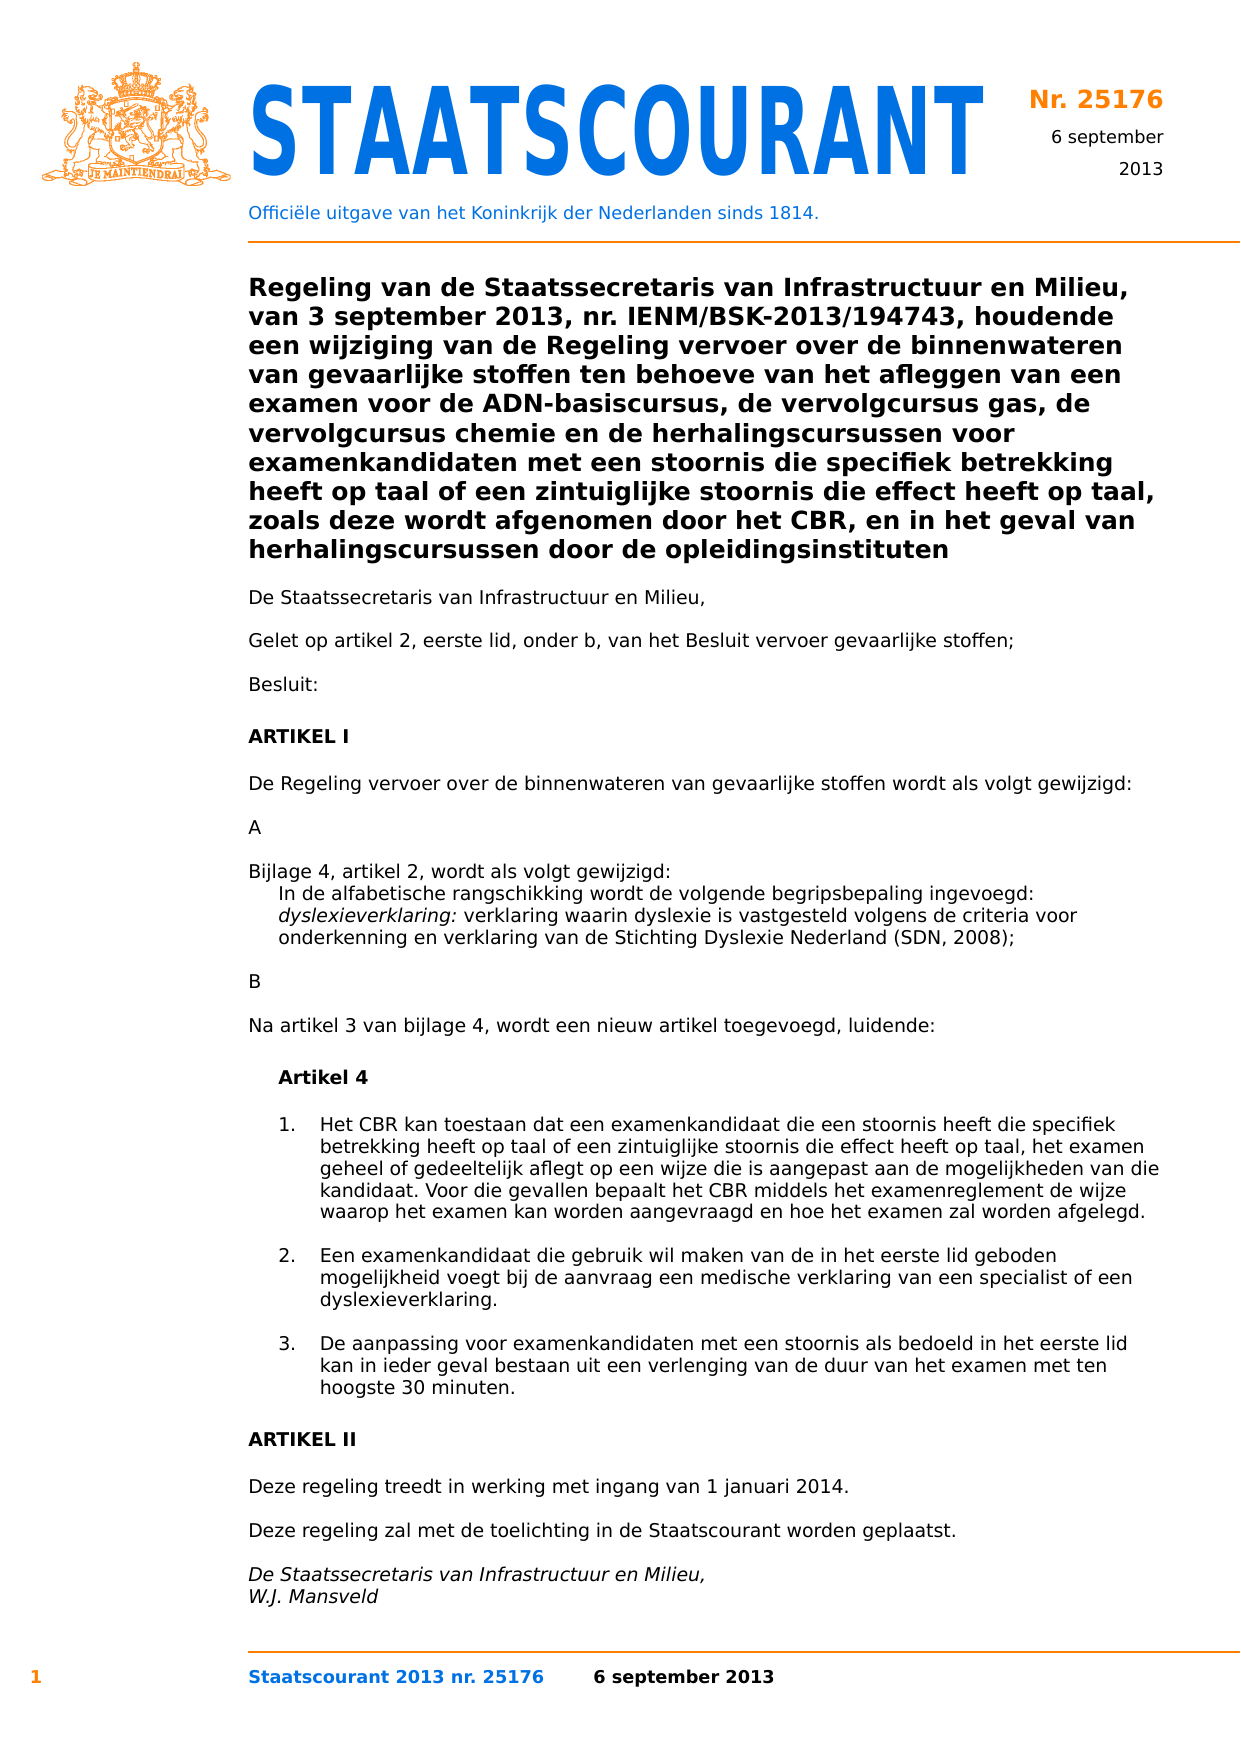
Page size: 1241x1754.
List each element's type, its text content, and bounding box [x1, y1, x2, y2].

table_header [25, 62, 248, 241]
text A [248, 817, 1163, 839]
text Gelet op artikel 2, eerste lid, onder b, van het Besluit vervoer gevaarlijke stoffen; [248, 630, 1163, 652]
text dyslexieverklaring: verklaring waarin dyslexie is vastgesteld volgens de criteria voor onderkenning en verklaring van de Stichting Dyslexie Nederland (SDN, 2008); [278, 905, 1163, 949]
text 1. Het CBR kan toestaan dat een examenkandidaat die een stoornis heeft die specifiek betrekking heeft op taal of een zintuiglijke stoornis die effect heeft op taal, het examen geheel of gedeeltelijk aflegt op een wijze die is aangepast aan de mogelijkheden van die kandidaat. Voor die gevallen bepaalt het CBR middels het examenreglement de wijze waarop het examen kan worden aangevraagd en hoe het examen zal worden afgelegd. [278, 1113, 1163, 1223]
subtitle ARTIKEL I [248, 726, 1163, 748]
text Besluit: [248, 674, 1163, 696]
subtitle Artikel 4 [278, 1067, 1163, 1088]
text 2. Een examenkandidaat die gebruik wil maken van de in het eerste lid geboden mogelijkheid voegt bij de aanvraag een medische verklaring van een specialist of een dyslexieverklaring. [278, 1245, 1163, 1311]
table_cell Officiële uitgave van het Koninkrijk der Nederlanden sinds 1814. [248, 203, 1240, 241]
text 3. De aanpassing voor examenkandidaten met een stoornis als bedoeld in het eerste lid kan in ieder geval bestaan uit een verlenging van de duur van het examen met ten hoogste 30 minuten. [278, 1333, 1163, 1399]
text De Regeling vervoer over de binnenwateren van gevaarlijke stoffen wordt als volgt gewijzigd: [248, 773, 1163, 795]
subtitle Regeling van de Staatssecretaris van Infrastructuur en Milieu, van 3 september 2013, nr. IENM/BSK-2013/194743, houdende een wijziging van de Regeling vervoer over de binnenwateren van gevaarlijke stoffen ten behoeve van het afleggen van een examen voor de ADN-basiscursus, de vervolgcursus gas, de vervolgcursus chemie en de herhalingscursussen voor examenkandidaten met een stoornis die specifiek betrekking heeft op taal of een zintuiglijke stoornis die effect heeft op taal, zoals deze wordt afgenomen door het CBR, en in het geval van herhalingscursussen door de opleidingsinstituten [248, 273, 1163, 565]
subtitle ARTIKEL II [248, 1429, 1163, 1451]
table_header STAATSCOURANT [248, 62, 998, 203]
table_cell 6 september [998, 121, 1240, 153]
table_header Nr. 25176 [998, 62, 1240, 121]
text De Staatssecretaris van Infrastructuur en Milieu, [248, 587, 1163, 608]
text Deze regeling treedt in werking met ingang van 1 januari 2014. [248, 1476, 1163, 1498]
picture [41, 62, 231, 186]
text Na artikel 3 van bijlage 4, wordt een nieuw artikel toegevoegd, luidende: [248, 1014, 1163, 1037]
text B [248, 971, 1163, 993]
text De Staatssecretaris van Infrastructuur en Milieu, W.J. Mansveld [248, 1564, 1163, 1608]
text Bijlage 4, artikel 2, wordt als volgt gewijzigd: [248, 861, 1163, 883]
text Deze regeling zal met de toelichting in de Staatscourant worden geplaatst. [248, 1520, 1163, 1542]
table_cell 2013 [998, 153, 1240, 203]
text In de alfabetische rangschikking wordt de volgende begripsbepaling ingevoegd: [278, 883, 1163, 905]
